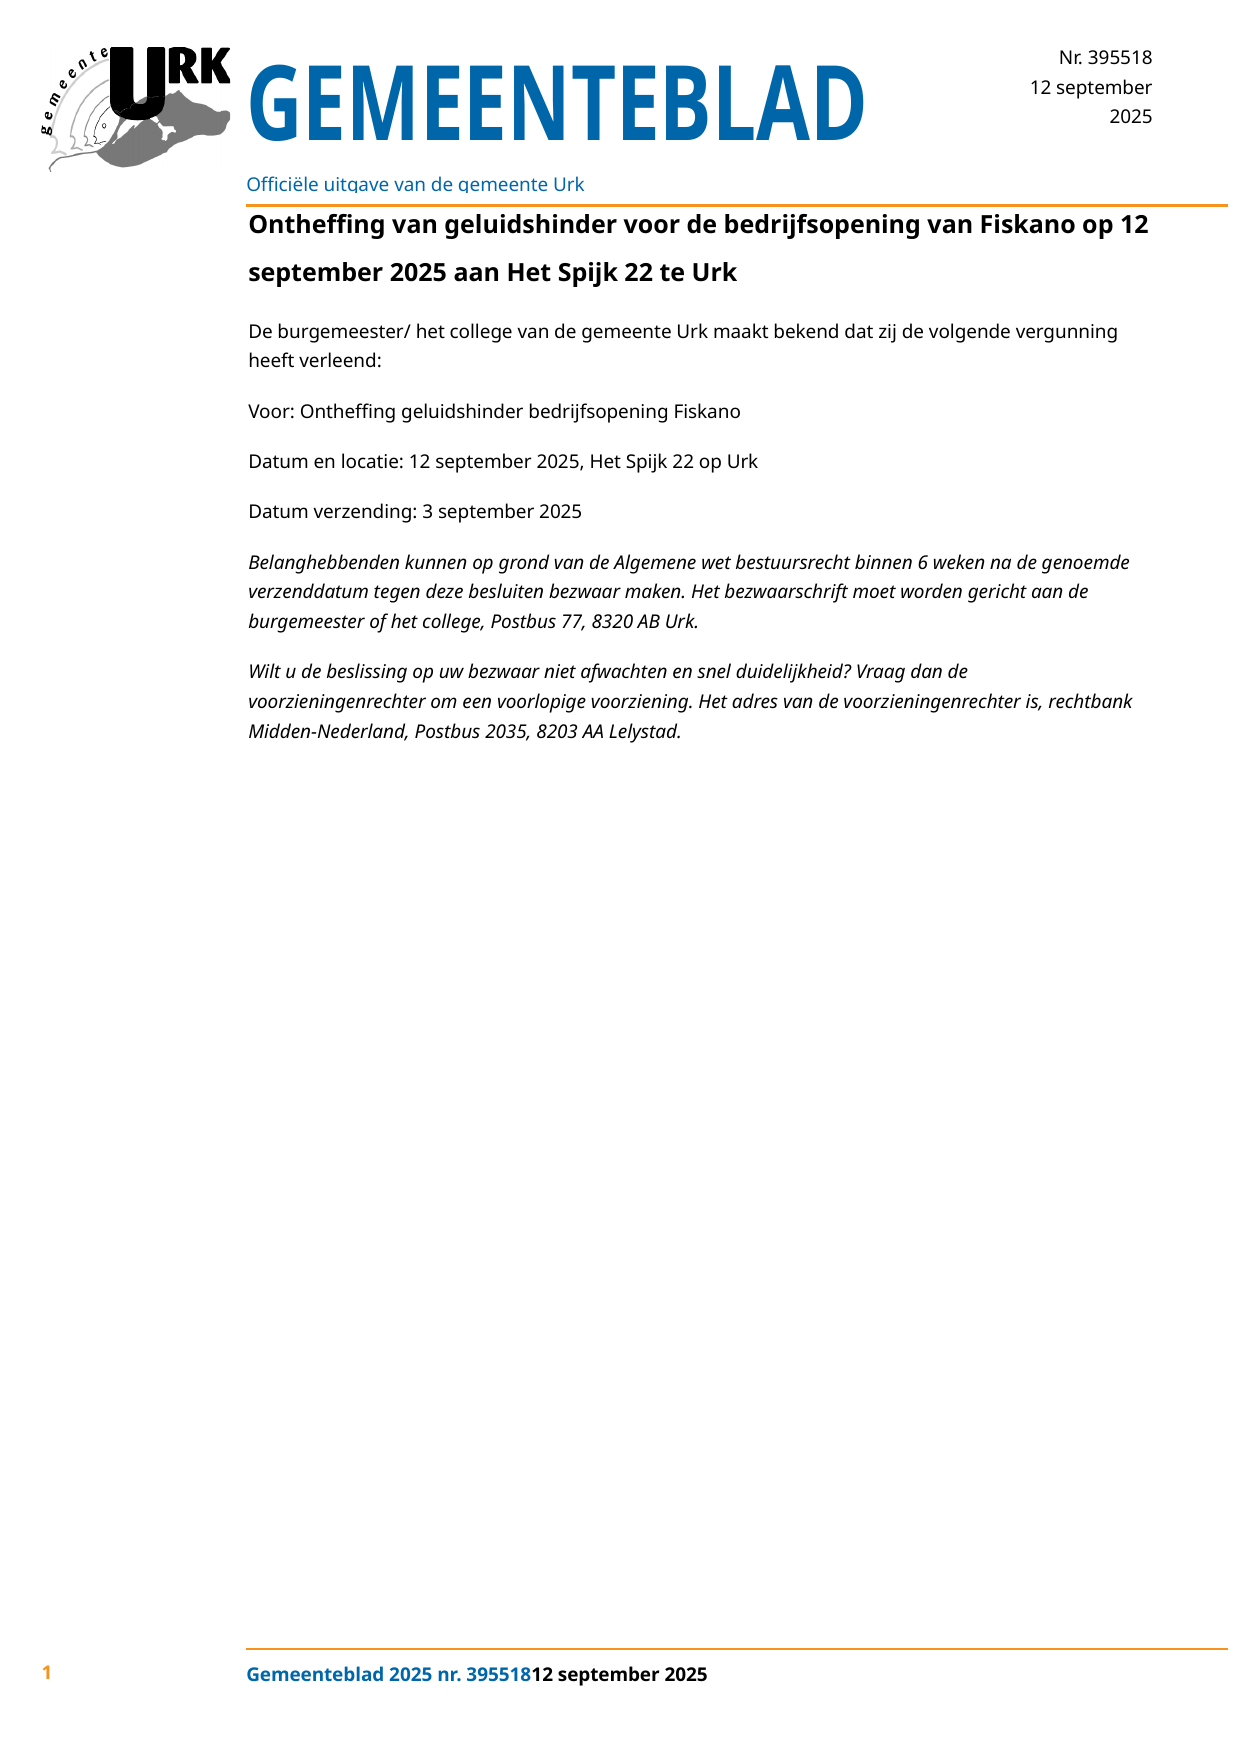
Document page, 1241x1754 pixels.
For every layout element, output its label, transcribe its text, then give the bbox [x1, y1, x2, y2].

text De burgemeester/ het college van de gemeente Urk maakt bekend dat zij de volgende vergunning heeft verleend: [248, 318, 1152, 373]
text Ontheffing van geluidshinder voor de bedrijfsopening van Fiskano op 12 september 2025 aan Het Spijk 22 te Urk [248, 207, 1152, 288]
text Datum en locatie: 12 september 2025, Het Spijk 22 op Urk [248, 448, 1152, 474]
text Datum verzending: 3 september 2025 [248, 499, 1152, 524]
text Wilt u de beslissing op uw bezwaar niet afwachten en snel duidelijkheid? Vraag dan de voorzieningenrechter om een voorlopige voorziening. Het adres van de voorzieningenrechter is, rechtbank Midden-Nederland, Postbus 2035, 8203 AA Lelystad. [248, 659, 1152, 744]
text Belanghebbenden kunnen op grond van de Algemene wet bestuursrecht binnen 6 weken na de genoemde verzenddatum tegen deze besluiten bezwaar maken. Het bezwaarschrift moet worden gericht aan de burgemeester of het college, Postbus 77, 8320 AB Urk. [248, 549, 1152, 634]
text Voor: Ontheffing geluidshinder bedrijfsopening Fiskano [248, 398, 1152, 424]
picture [41, 47, 231, 172]
